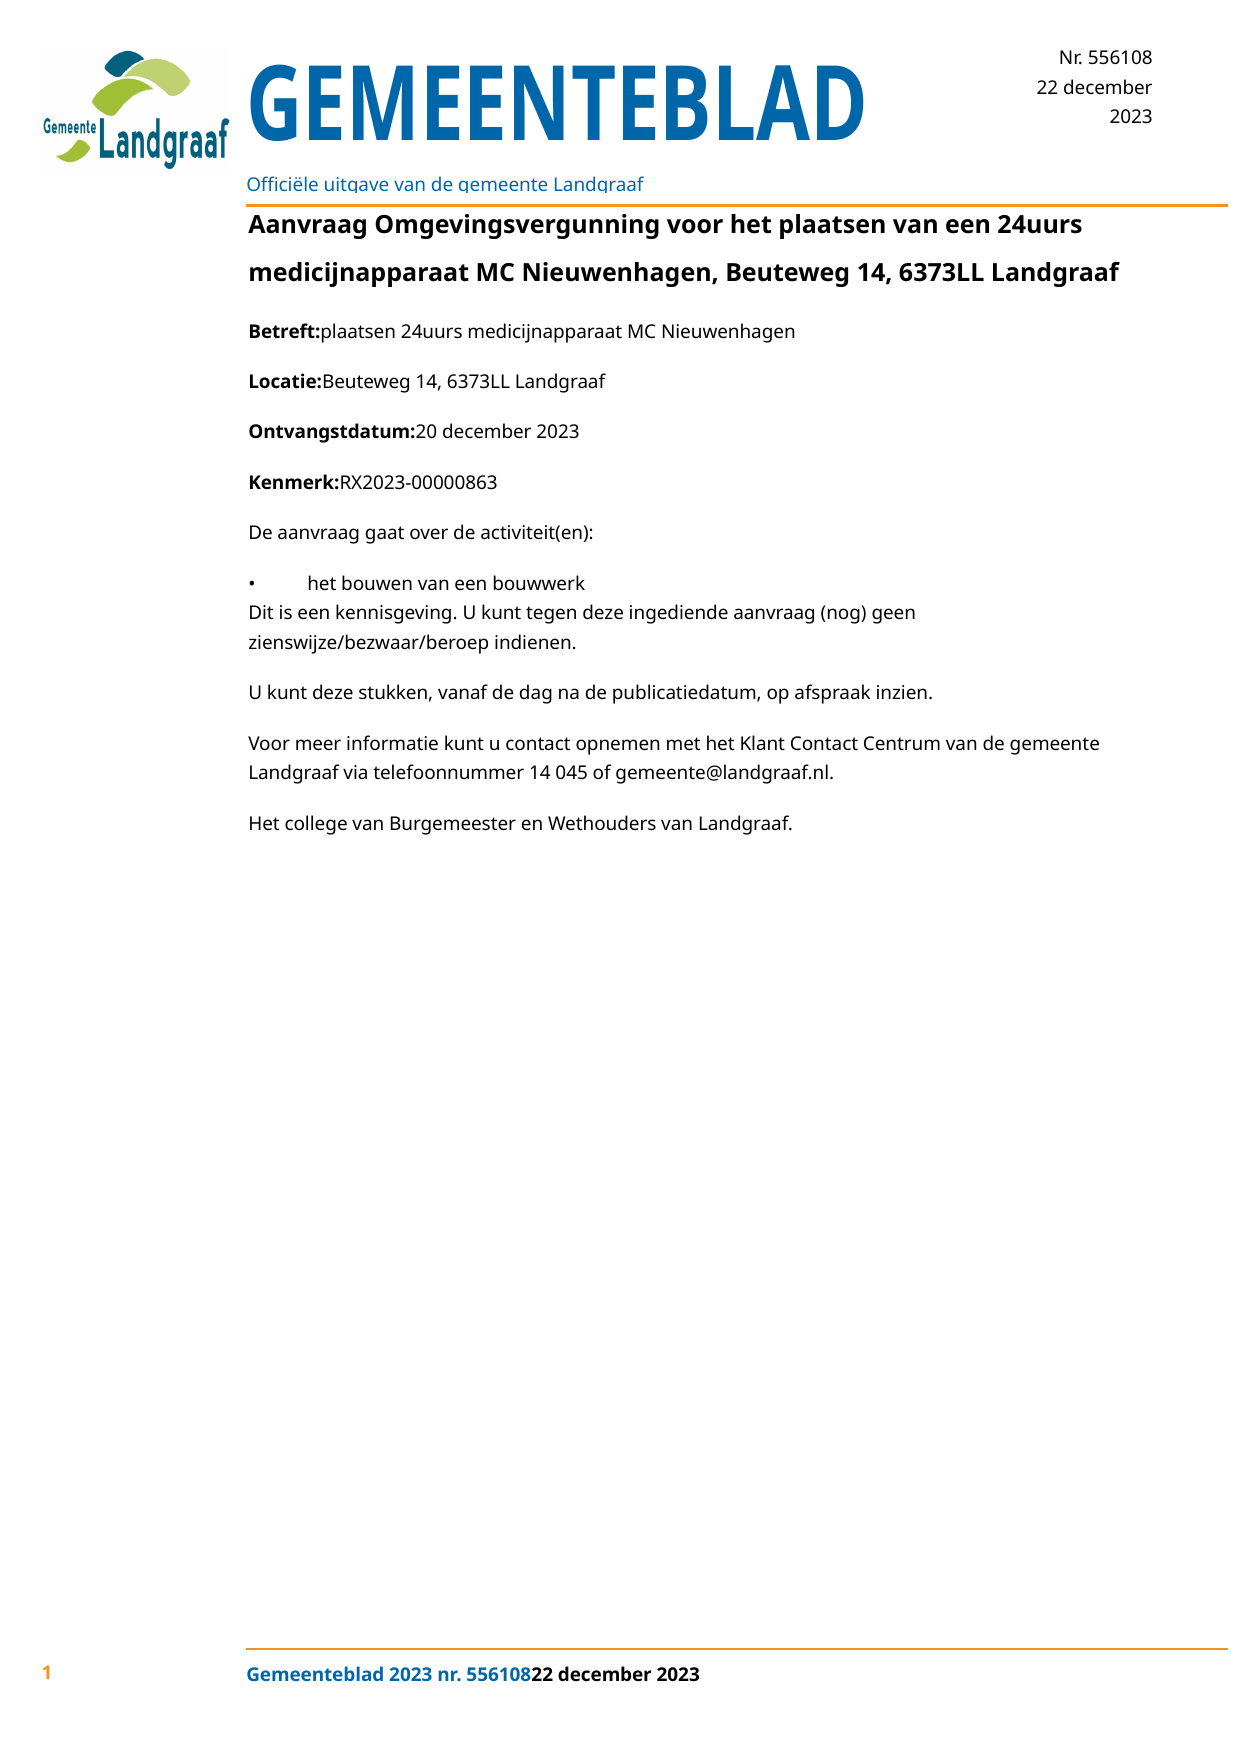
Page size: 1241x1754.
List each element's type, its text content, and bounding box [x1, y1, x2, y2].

text Betreft:plaatsen 24uurs medicijnapparaat MC Nieuwenhagen [248, 318, 1152, 344]
picture [41, 47, 231, 172]
text Dit is een kennisgeving. U kunt tegen deze ingediende aanvraag (nog) geen zienswijze/bezwaar/beroep indienen. [248, 599, 1152, 655]
text Kenmerk:RX2023-00000863 [248, 469, 1152, 495]
text Het college van Burgemeester en Wethouders van Landgraaf. [248, 810, 1152, 836]
text Ontvangstdatum:20 december 2023 [248, 419, 1152, 444]
text Locatie:Beuteweg 14, 6373LL Landgraaf [248, 368, 1152, 394]
text Aanvraag Omgevingsvergunning voor het plaatsen van een 24uurs medicijnapparaat MC Nieuwenhagen, Beuteweg 14, 6373LL Landgraaf [248, 207, 1152, 288]
text Voor meer informatie kunt u contact opnemen met het Klant Contact Centrum van de gemeente Landgraaf via telefoonnummer 14 045 of gemeente@landgraaf.nl. [248, 730, 1152, 785]
text U kunt deze stukken, vanaf de dag na de publicatiedatum, op afspraak inzien. [248, 679, 1152, 705]
list het bouwen van een bouwwerk [248, 570, 1152, 596]
text De aanvraag gaat over de activiteit(en): [248, 519, 1152, 545]
